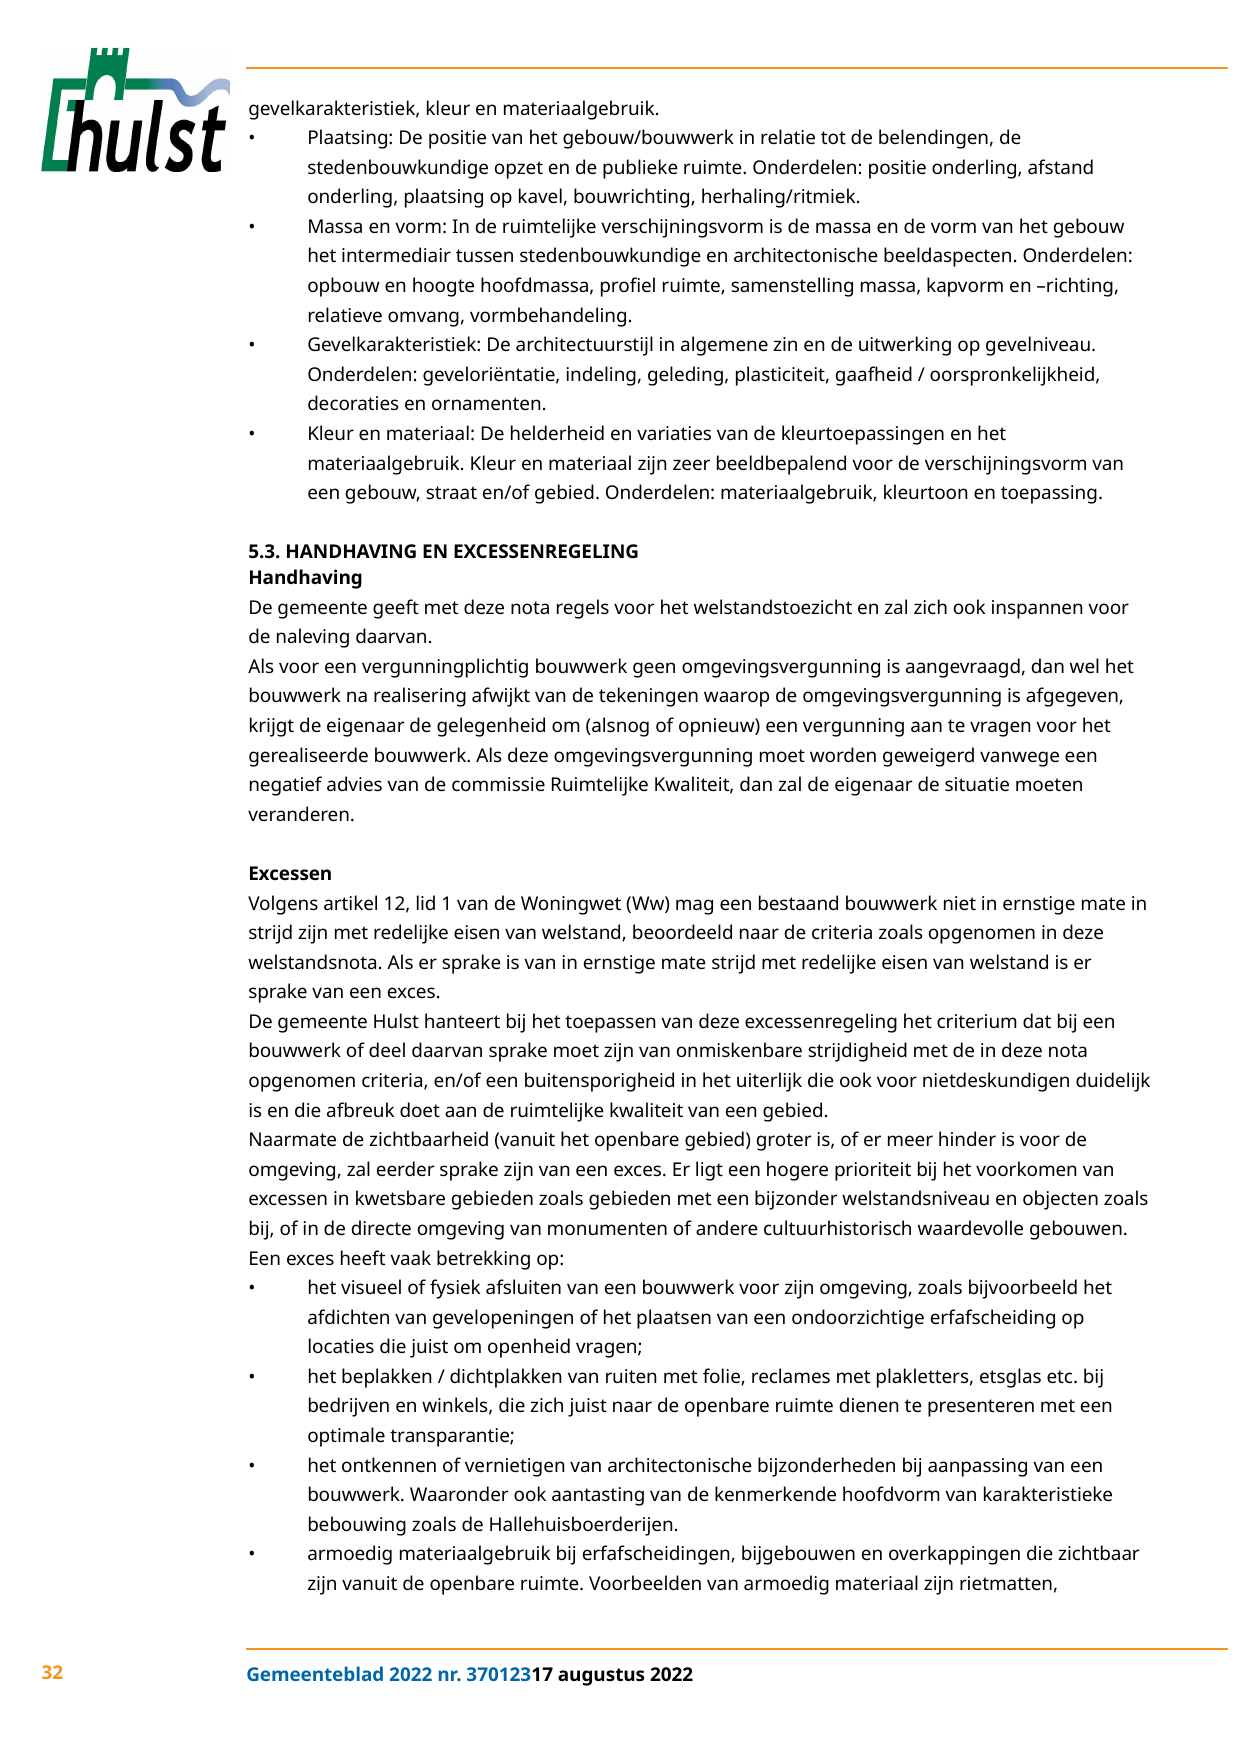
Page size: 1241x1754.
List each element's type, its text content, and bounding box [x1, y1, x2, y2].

text De gemeente Hulst hanteert bij het toepassen van deze excessenregeling het criterium dat bij een bouwwerk of deel daarvan sprake moet zijn van onmiskenbare strijdigheid met de in deze nota opgenomen criteria, en/of een buitensporigheid in het uiterlijk die ook voor nietdeskundigen duidelijk is en die afbreuk doet aan de ruimtelijke kwaliteit van een gebied. [248, 1008, 1152, 1122]
text Handhaving [248, 564, 1152, 590]
list Gevelkarakteristiek: De architectuurstijl in algemene zin en de uitwerking op gevelniveau. Onderdelen: geveloriëntatie, indeling, geleding, plasticiteit, gaafheid / oorspronkelijkheid, decoraties en ornamenten. [248, 331, 1152, 416]
text Volgens artikel 12, lid 1 van de Woningwet (Ww) mag een bestaand bouwwerk niet in ernstige mate in strijd zijn met redelijke eisen van welstand, beoordeeld naar de criteria zoals opgenomen in deze welstandsnota. Als er sprake is van in ernstige mate strijd met redelijke eisen van welstand is er sprake van een exces. [248, 890, 1152, 1004]
list Kleur en materiaal: De helderheid en variaties van de kleurtoepassingen en het materiaalgebruik. Kleur en materiaal zijn zeer beeldbepalend voor de verschijningsvorm van een gebouw, straat en/of gebied. Onderdelen: materiaalgebruik, kleurtoon en toepassing. [248, 420, 1152, 505]
text Een exces heeft vaak betrekking op: [248, 1245, 1152, 1270]
text De gemeente geeft met deze nota regels voor het welstandstoezicht en zal zich ook inspannen voor de naleving daarvan. [248, 594, 1152, 649]
list Massa en vorm: In de ruimtelijke verschijningsvorm is de massa en de vorm van het gebouw het intermediair tussen stedenbouwkundige en architectonische beeldaspecten. Onderdelen: opbouw en hoogte hoofdmassa, profiel ruimte, samenstelling massa, kapvorm en –richting, relatieve omvang, vormbehandeling. [248, 213, 1152, 328]
list het visueel of fysiek afsluiten van een bouwwerk voor zijn omgeving, zoals bijvoorbeeld het afdichten van gevelopeningen of het plaatsen van een ondoorzichtige erfafscheiding op locaties die juist om openheid vragen; [248, 1274, 1152, 1359]
text Naarmate de zichtbaarheid (vanuit het openbare gebied) groter is, of er meer hinder is voor de omgeving, zal eerder sprake zijn van een exces. Er ligt een hogere prioriteit bij het voorkomen van excessen in kwetsbare gebieden zoals gebieden met een bijzonder welstandsniveau en objecten zoals bij, of in de directe omgeving van monumenten of andere cultuurhistorisch waardevolle gebouwen. [248, 1126, 1152, 1241]
text Excessen [248, 860, 1152, 886]
text 5.3. HANDHAVING EN EXCESSENREGELING [248, 538, 1152, 564]
picture [41, 47, 231, 172]
text gevelkarakteristiek, kleur en materiaalgebruik. [248, 95, 1152, 121]
list Plaatsing: De positie van het gebouw/bouwwerk in relatie tot de belendingen, de stedenbouwkundige opzet en de publieke ruimte. Onderdelen: positie onderling, afstand onderling, plaatsing op kavel, bouwrichting, herhaling/ritmiek. [248, 124, 1152, 209]
list armoedig materiaalgebruik bij erfafscheidingen, bijgebouwen en overkappingen die zichtbaar zijn vanuit de openbare ruimte. Voorbeelden van armoedig materiaal zijn rietmatten, [248, 1541, 1152, 1596]
text Als voor een vergunningplichtig bouwwerk geen omgevingsvergunning is aangevraagd, dan wel het bouwwerk na realisering afwijkt van de tekeningen waarop de omgevingsvergunning is afgegeven, krijgt de eigenaar de gelegenheid om (alsnog of opnieuw) een vergunning aan te vragen voor het gerealiseerde bouwwerk. Als deze omgevingsvergunning moet worden geweigerd vanwege een negatief advies van de commissie Ruimtelijke Kwaliteit, dan zal de eigenaar de situatie moeten veranderen. [248, 653, 1152, 827]
list het ontkennen of vernietigen van architectonische bijzonderheden bij aanpassing van een bouwwerk. Waaronder ook aantasting van de kenmerkende hoofdvorm van karakteristieke bebouwing zoals de Hallehuisboerderijen. [248, 1452, 1152, 1537]
list het beplakken / dichtplakken van ruiten met folie, reclames met plakletters, etsglas etc. bij bedrijven en winkels, die zich juist naar de openbare ruimte dienen te presenteren met een optimale transparantie; [248, 1363, 1152, 1448]
